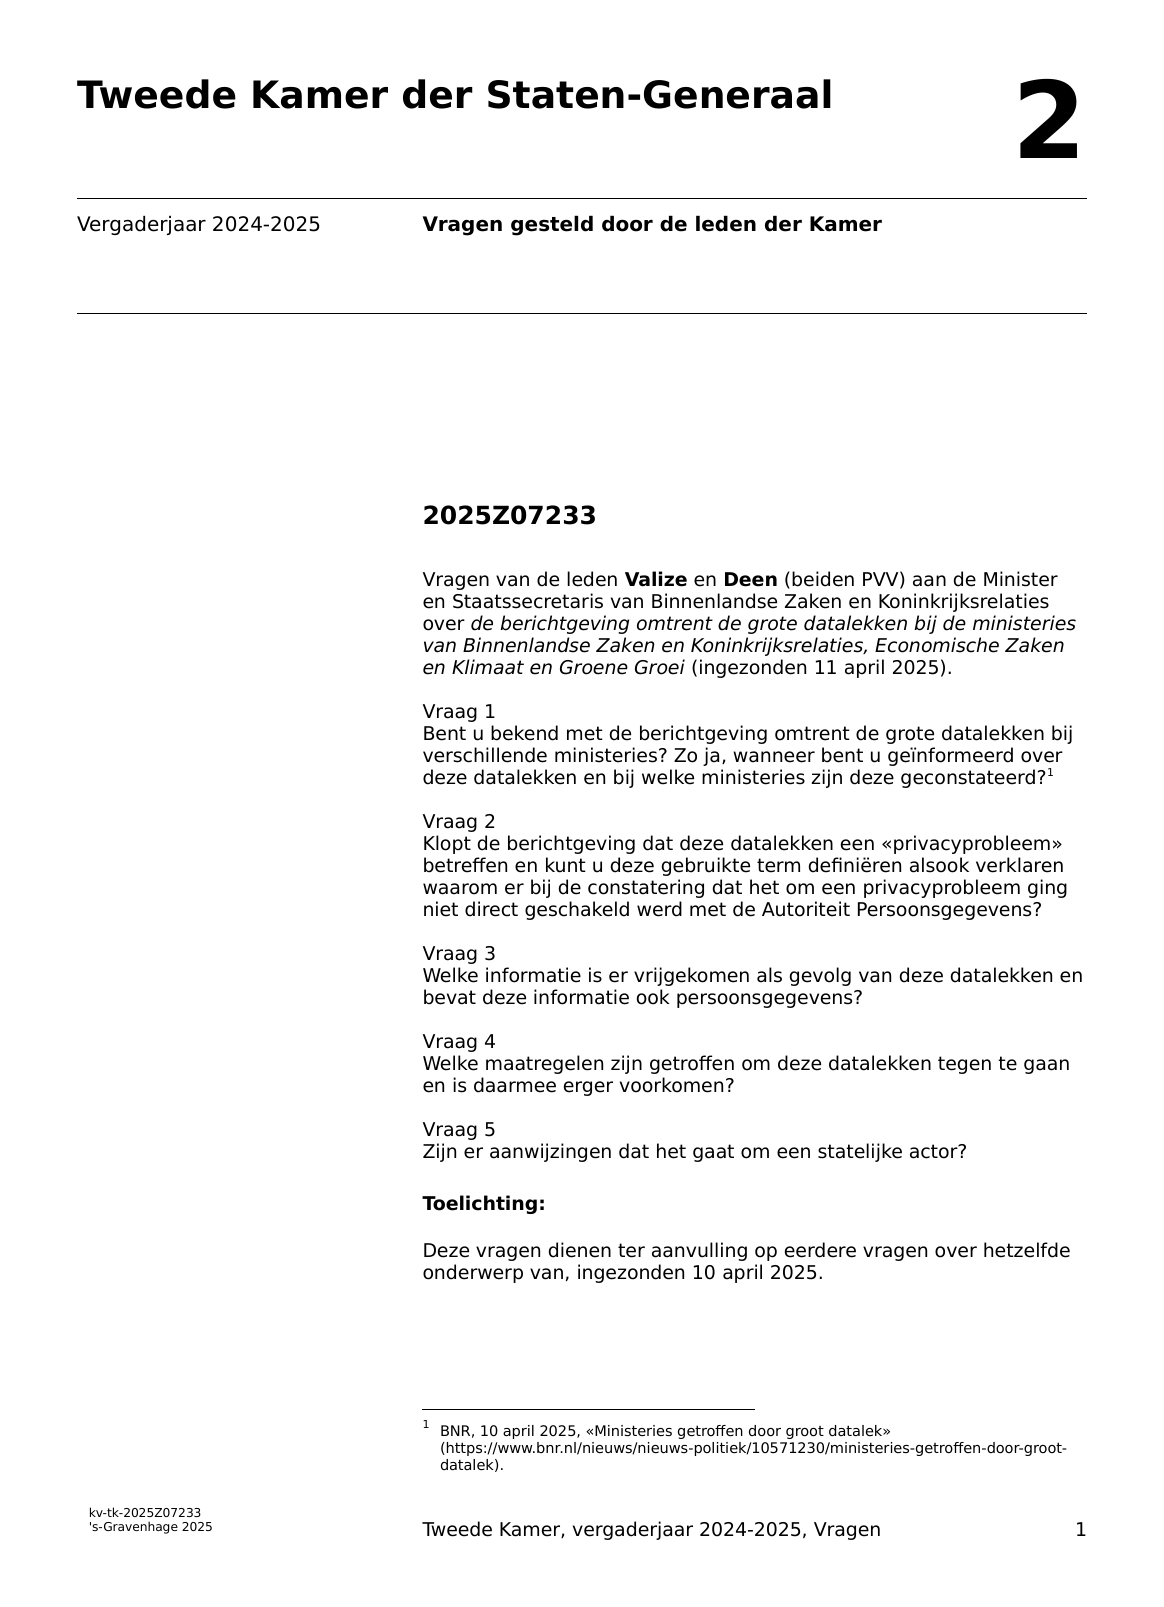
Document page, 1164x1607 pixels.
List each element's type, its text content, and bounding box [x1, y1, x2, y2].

table_header 2 [886, 59, 1087, 198]
text Deze vragen dienen ter aanvulling op eerdere vragen over hetzelfde onderwerp van, ingezonden 10 april 2025. [422, 1240, 1087, 1284]
text Zijn er aanwijzingen dat het gaat om een statelijke actor? [422, 1141, 1087, 1163]
text kv-tk-2025Z07233 [88, 1506, 323, 1520]
text Vraag 1 [422, 701, 1087, 723]
subtitle Toelichting: [422, 1193, 1087, 1215]
text 2025Z07233 [422, 501, 1087, 531]
text Welke informatie is er vrijgekomen als gevolg van deze datalekken en bevat deze informatie ook persoonsgegevens? [422, 965, 1087, 1009]
text Vraag 4 [422, 1031, 1087, 1053]
text Vraag 5 [422, 1119, 1087, 1141]
table_header Tweede Kamer der Staten-Generaal [77, 59, 886, 198]
text Vraag 3 [422, 943, 1087, 965]
text Vraag 2 [422, 811, 1087, 833]
text Bent u bekend met de berichtgeving omtrent de grote datalekken bij verschillende ministeries? Zo ja, wanneer bent u geïnformeerd over deze datalekken en bij welke ministeries zijn deze geconstateerd? [422, 723, 1087, 789]
text Klopt de berichtgeving dat deze datalekken een «privacyprobleem» betreffen en kunt u deze gebruikte term definiëren alsook verklaren waarom er bij de constatering dat het om een privacyprobleem ging niet direct geschakeld werd met de Autoriteit Persoonsgegevens? [422, 833, 1087, 921]
text Vragen van de leden Valize en Deen (beiden PVV) aan de Minister en Staatssecretaris van Binnenlandse Zaken en Koninkrijksrelaties over de berichtgeving omtrent de grote datalekken bij de ministeries van Binnenlandse Zaken en Koninkrijksrelaties, Economische Zaken en Klimaat en Groene Groei (ingezonden 11 april 2025). [422, 569, 1087, 679]
text Welke maatregelen zijn getroffen om deze datalekken tegen te gaan en is daarmee erger voorkomen? [422, 1053, 1087, 1097]
table_cell Vragen gesteld door de leden der Kamer [422, 199, 1087, 313]
text BNR, 10 april 2025, «Ministeries getroffen door groot datalek» (https://www.bnr.nl/nieuws/nieuws-politiek/10571230/ministeries-getroffen-door-groot-datalek). [422, 1418, 1087, 1474]
text 's-Gravenhage 2025 [88, 1520, 323, 1534]
table_cell Vergaderjaar 2024-2025 [77, 199, 422, 313]
